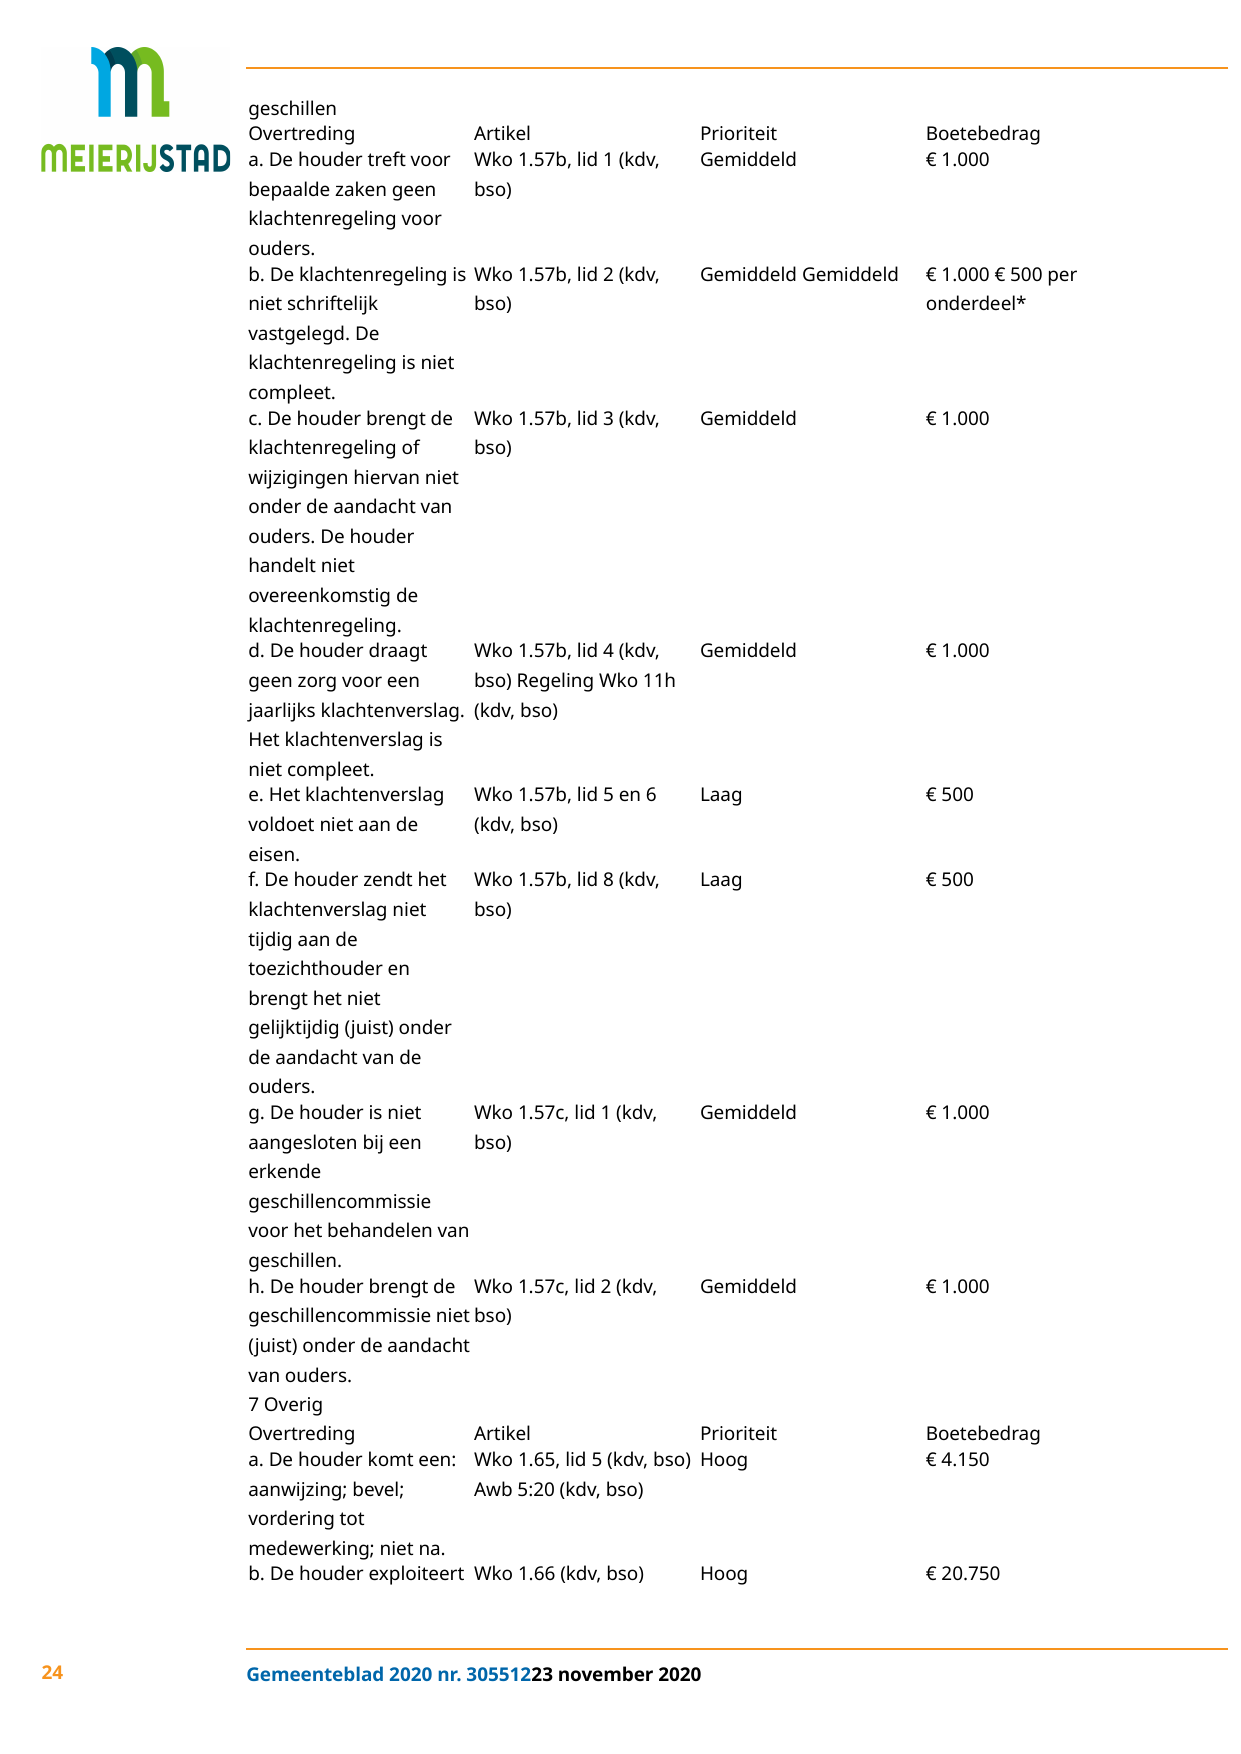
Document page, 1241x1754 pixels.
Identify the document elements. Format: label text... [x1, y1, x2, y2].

table_cell € 1.000 [926, 1273, 1152, 1387]
table_header Boetebedrag [926, 1420, 1152, 1446]
table_cell Gemiddeld [700, 1273, 926, 1387]
table_cell b. De klachtenregeling is niet schriftelijk vastgelegd. De klachtenregeling is niet compleet. [248, 261, 474, 405]
table_cell c. De houder brengt de klachtenregeling of wijzigingen hiervan niet onder de aandacht van ouders. De houder handelt niet overeenkomstig de klachtenregeling. [248, 405, 474, 638]
table_cell Wko 1.66 (kdv, bso) [474, 1561, 700, 1586]
picture [41, 47, 231, 172]
table_cell Wko 1.57b, lid 3 (kdv, bso) [474, 405, 700, 638]
table_header Prioriteit [700, 1420, 926, 1446]
table_cell € 500 [926, 782, 1152, 867]
table_cell Wko 1.57b, lid 1 (kdv, bso) [474, 146, 700, 261]
table_cell € 1.000 [926, 146, 1152, 261]
table_cell € 1.000 [926, 1099, 1152, 1273]
table_cell Hoog [700, 1446, 926, 1561]
table_cell Wko 1.57c, lid 1 (kdv, bso) [474, 1099, 700, 1273]
table_cell € 1.000 € 500 per onderdeel* [926, 261, 1152, 405]
table_cell Laag [700, 782, 926, 867]
table_cell b. De houder exploiteert [248, 1561, 474, 1586]
table_cell € 1.000 [926, 638, 1152, 782]
table_cell € 500 [926, 867, 1152, 1099]
table_cell geschillen [248, 95, 474, 121]
table_cell Gemiddeld Gemiddeld [700, 261, 926, 405]
table_cell Hoog [700, 1561, 926, 1586]
table_cell Gemiddeld [700, 146, 926, 261]
table_cell h. De houder brengt de geschillencommissie niet (juist) onder de aandacht van ouders. [248, 1273, 474, 1387]
table_cell € 1.000 [926, 405, 1152, 638]
table_cell Wko 1.57b, lid 4 (kdv, bso) Regeling Wko 11h (kdv, bso) [474, 638, 700, 782]
table_cell f. De houder zendt het klachtenverslag niet tijdig aan de toezichthouder en brengt het niet gelijktijdig (juist) onder de aandacht van de ouders. [248, 867, 474, 1099]
table_cell e. Het klachtenverslag voldoet niet aan de eisen. [248, 782, 474, 867]
table_cell € 20.750 [926, 1561, 1152, 1586]
text 7 Overig [248, 1391, 1152, 1416]
table_cell Artikel [474, 121, 700, 146]
table_cell Wko 1.57c, lid 2 (kdv, bso) [474, 1273, 700, 1387]
table_cell Gemiddeld [700, 1099, 926, 1273]
table_cell Overtreding [248, 121, 474, 146]
table_header Artikel [474, 1420, 700, 1446]
table_cell Laag [700, 867, 926, 1099]
table_cell € 4.150 [926, 1446, 1152, 1561]
table_cell Gemiddeld [700, 405, 926, 638]
table_cell [926, 95, 1152, 121]
table_header Overtreding [248, 1420, 474, 1446]
table_cell g. De houder is niet aangesloten bij een erkende geschillencommissie voor het behandelen van geschillen. [248, 1099, 474, 1273]
table_cell a. De houder treft voor bepaalde zaken geen klachtenregeling voor ouders. [248, 146, 474, 261]
table_cell Prioriteit [700, 121, 926, 146]
table_cell [474, 95, 700, 121]
table_cell Wko 1.57b, lid 8 (kdv, bso) [474, 867, 700, 1099]
table_cell Wko 1.57b, lid 2 (kdv, bso) [474, 261, 700, 405]
table_cell a. De houder komt een: aanwijzing; bevel; vordering tot medewerking; niet na. [248, 1446, 474, 1561]
table_cell Wko 1.57b, lid 5 en 6 (kdv, bso) [474, 782, 700, 867]
table_cell [700, 95, 926, 121]
table_cell d. De houder draagt geen zorg voor een jaarlijks klachtenverslag. Het klachtenverslag is niet compleet. [248, 638, 474, 782]
table_cell Wko 1.65, lid 5 (kdv, bso) Awb 5:20 (kdv, bso) [474, 1446, 700, 1561]
table_cell Boetebedrag [926, 121, 1152, 146]
table_cell Gemiddeld [700, 638, 926, 782]
